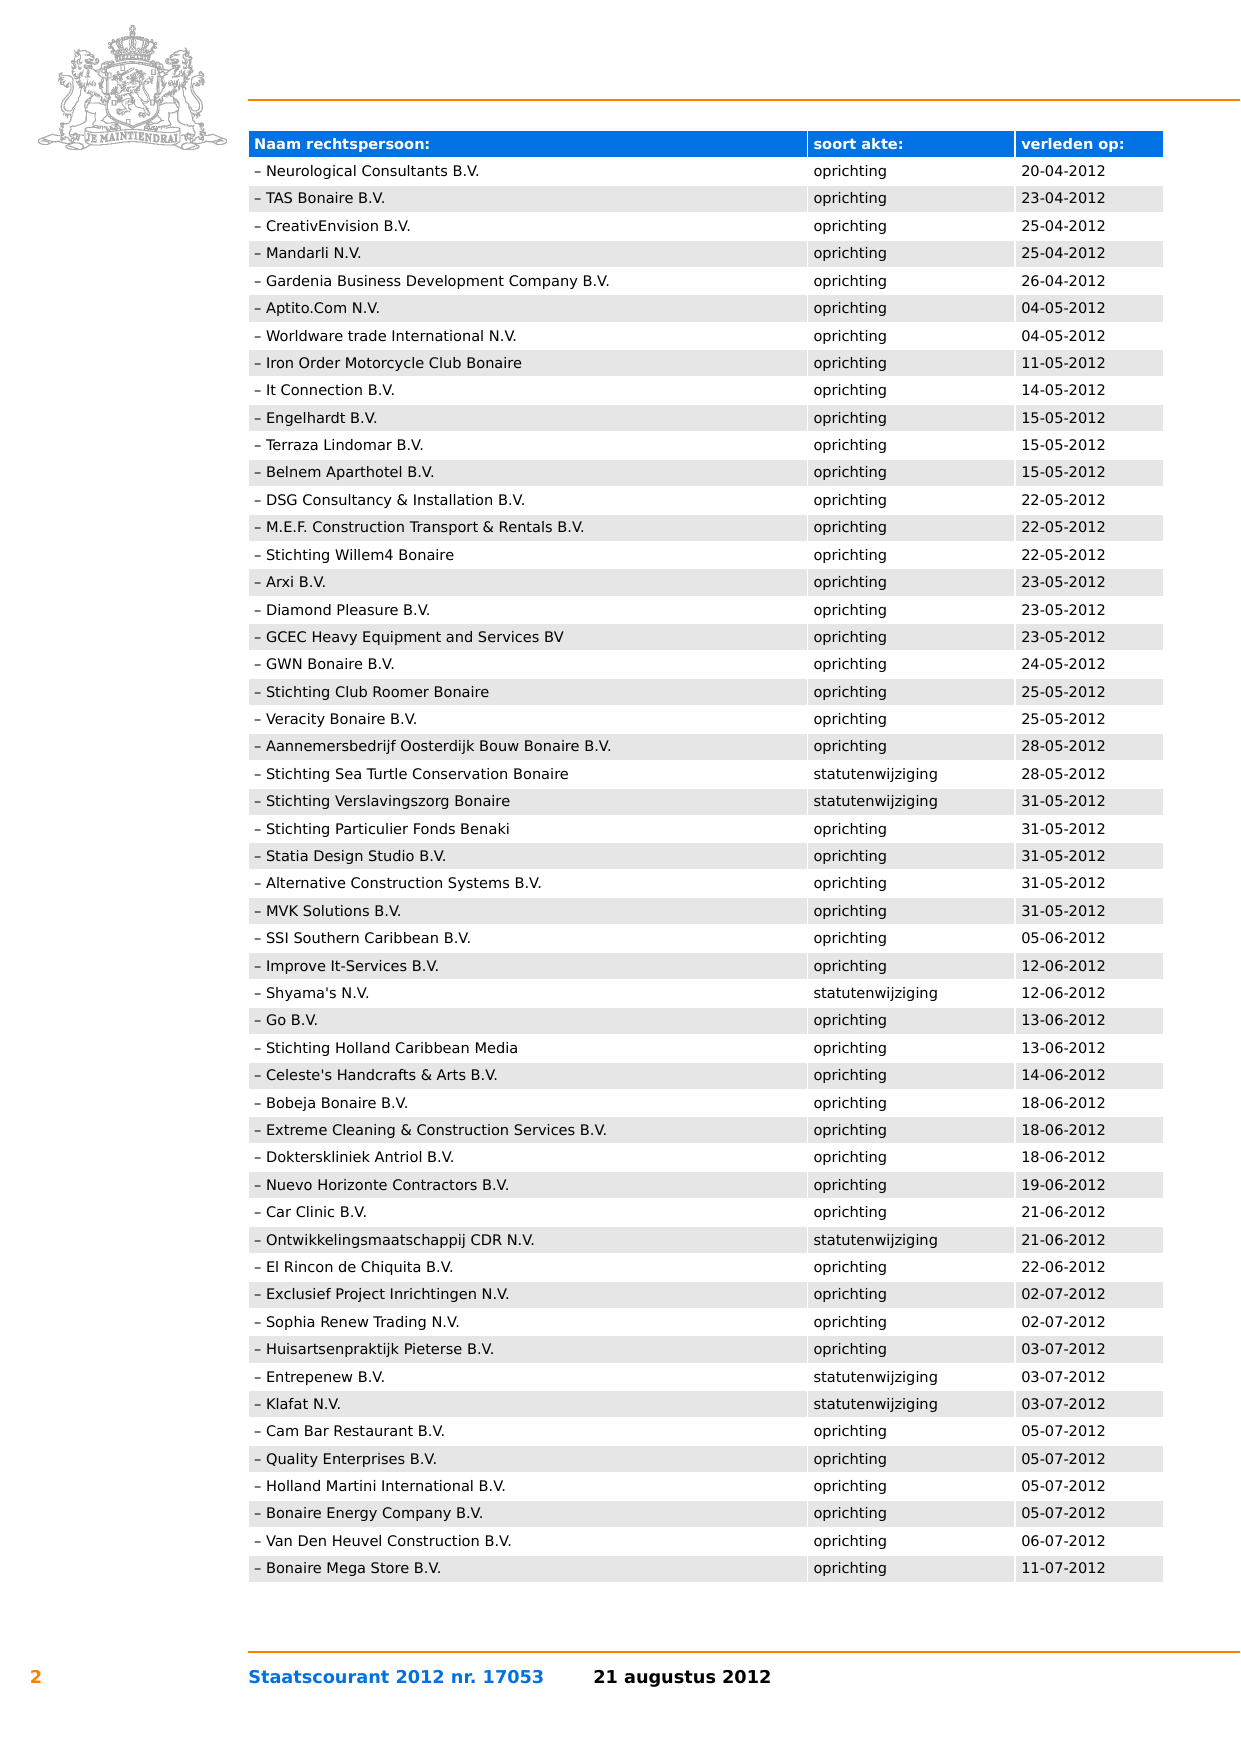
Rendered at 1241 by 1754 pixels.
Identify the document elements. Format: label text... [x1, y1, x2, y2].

table_cell 23-04-2012 [1016, 186, 1163, 212]
table_cell statutenwijziging [808, 1227, 1014, 1253]
table_cell 21-06-2012 [1016, 1199, 1163, 1226]
table_cell statutenwijziging [808, 980, 1014, 1007]
table_cell oprichting [808, 1473, 1014, 1500]
table_cell 31-05-2012 [1016, 843, 1163, 869]
table_cell – M.E.F. Construction Transport & Rentals B.V. [249, 515, 807, 541]
table_cell oprichting [808, 1501, 1014, 1527]
table_cell 02-07-2012 [1016, 1309, 1163, 1335]
table_cell – Klafat N.V. [249, 1391, 807, 1417]
table_cell oprichting [808, 1282, 1014, 1308]
table_cell – Engelhardt B.V. [249, 405, 807, 431]
table_cell statutenwijziging [808, 1364, 1014, 1390]
table_cell – Ontwikkelingsmaatschappij CDR N.V. [249, 1227, 807, 1253]
table_cell oprichting [808, 1063, 1014, 1089]
table_cell – Extreme Cleaning & Construction Services B.V. [249, 1117, 807, 1143]
table_cell oprichting [808, 158, 1014, 185]
table_cell oprichting [808, 268, 1014, 294]
table_cell – Stichting Verslavingszorg Bonaire [249, 789, 807, 815]
table_cell oprichting [808, 1117, 1014, 1143]
table_cell – Celeste's Handcrafts & Arts B.V. [249, 1063, 807, 1089]
table_cell 28-05-2012 [1016, 734, 1163, 760]
table_cell – El Rincon de Chiquita B.V. [249, 1254, 807, 1281]
table_cell oprichting [808, 460, 1014, 486]
table_cell 25-05-2012 [1016, 679, 1163, 705]
table_cell oprichting [808, 706, 1014, 733]
table_cell 26-04-2012 [1016, 268, 1163, 294]
table_cell 12-06-2012 [1016, 980, 1163, 1007]
table_cell oprichting [808, 542, 1014, 568]
table_cell – DSG Consultancy & Installation B.V. [249, 487, 807, 513]
table_cell – Stichting Club Roomer Bonaire [249, 679, 807, 705]
table_cell 18-06-2012 [1016, 1145, 1163, 1171]
table_header verleden op: [1016, 131, 1163, 157]
table_cell 22-05-2012 [1016, 487, 1163, 513]
table_cell 23-05-2012 [1016, 569, 1163, 596]
table_cell oprichting [808, 1528, 1014, 1554]
table_cell – Cam Bar Restaurant B.V. [249, 1419, 807, 1445]
table_cell 31-05-2012 [1016, 789, 1163, 815]
table_cell – Alternative Construction Systems B.V. [249, 871, 807, 897]
table_cell – Dokterskliniek Antriol B.V. [249, 1145, 807, 1171]
table_cell 22-05-2012 [1016, 542, 1163, 568]
table_cell – Quality Enterprises B.V. [249, 1446, 807, 1472]
picture [38, 25, 227, 150]
table_cell oprichting [808, 651, 1014, 678]
table_cell 23-05-2012 [1016, 597, 1163, 623]
table_cell oprichting [808, 1172, 1014, 1198]
table_cell – Stichting Particulier Fonds Benaki [249, 816, 807, 842]
table_cell 22-06-2012 [1016, 1254, 1163, 1281]
table_cell oprichting [808, 515, 1014, 541]
table_cell – CreativEnvision B.V. [249, 213, 807, 239]
table_cell 18-06-2012 [1016, 1117, 1163, 1143]
table_cell oprichting [808, 405, 1014, 431]
table_cell statutenwijziging [808, 761, 1014, 787]
table_cell 14-06-2012 [1016, 1063, 1163, 1089]
table_cell oprichting [808, 953, 1014, 979]
table_header Naam rechtspersoon: [249, 131, 807, 157]
table_cell 03-07-2012 [1016, 1336, 1163, 1363]
table_cell – Car Clinic B.V. [249, 1199, 807, 1226]
table_cell – Go B.V. [249, 1008, 807, 1034]
table_cell – SSI Southern Caribbean B.V. [249, 925, 807, 952]
table_cell 06-07-2012 [1016, 1528, 1163, 1554]
table_cell oprichting [808, 1336, 1014, 1363]
table_cell 05-07-2012 [1016, 1501, 1163, 1527]
table_cell oprichting [808, 213, 1014, 239]
table_cell oprichting [808, 1309, 1014, 1335]
table_cell – Shyama's N.V. [249, 980, 807, 1007]
table_cell 15-05-2012 [1016, 460, 1163, 486]
table_cell oprichting [808, 569, 1014, 596]
table_cell oprichting [808, 186, 1014, 212]
table_cell 05-06-2012 [1016, 925, 1163, 952]
table_cell oprichting [808, 323, 1014, 349]
table_cell oprichting [808, 1145, 1014, 1171]
table_cell 28-05-2012 [1016, 761, 1163, 787]
table_cell oprichting [808, 1419, 1014, 1445]
table_cell oprichting [808, 1090, 1014, 1116]
table_cell – Van Den Heuvel Construction B.V. [249, 1528, 807, 1554]
table_cell 31-05-2012 [1016, 816, 1163, 842]
table_cell – Stichting Willem4 Bonaire [249, 542, 807, 568]
table_cell oprichting [808, 898, 1014, 924]
table_cell oprichting [808, 734, 1014, 760]
table_cell – Mandarli N.V. [249, 241, 807, 267]
table_cell oprichting [808, 624, 1014, 650]
table_cell oprichting [808, 241, 1014, 267]
table_cell 25-04-2012 [1016, 241, 1163, 267]
table_cell 13-06-2012 [1016, 1035, 1163, 1061]
table_cell oprichting [808, 295, 1014, 322]
table_cell – Gardenia Business Development Company B.V. [249, 268, 807, 294]
table_cell 18-06-2012 [1016, 1090, 1163, 1116]
table_cell – Arxi B.V. [249, 569, 807, 596]
table_header soort akte: [808, 131, 1014, 157]
table_cell 03-07-2012 [1016, 1391, 1163, 1417]
table_cell – Belnem Aparthotel B.V. [249, 460, 807, 486]
table_cell – Worldware trade International N.V. [249, 323, 807, 349]
table_cell – Exclusief Project Inrichtingen N.V. [249, 1282, 807, 1308]
table_cell 11-05-2012 [1016, 350, 1163, 376]
table_cell oprichting [808, 816, 1014, 842]
table_cell oprichting [808, 1556, 1014, 1582]
table_cell 31-05-2012 [1016, 898, 1163, 924]
table_cell – Improve It-Services B.V. [249, 953, 807, 979]
table_cell – Holland Martini International B.V. [249, 1473, 807, 1500]
table_cell oprichting [808, 1446, 1014, 1472]
table_cell – Iron Order Motorcycle Club Bonaire [249, 350, 807, 376]
table_cell – It Connection B.V. [249, 378, 807, 404]
table_cell 02-07-2012 [1016, 1282, 1163, 1308]
table_cell 05-07-2012 [1016, 1446, 1163, 1472]
table_cell – Aptito.Com N.V. [249, 295, 807, 322]
table_cell oprichting [808, 843, 1014, 869]
table_cell – Huisartsenpraktijk Pieterse B.V. [249, 1336, 807, 1363]
table_cell 19-06-2012 [1016, 1172, 1163, 1198]
table_cell 11-07-2012 [1016, 1556, 1163, 1582]
table_cell 15-05-2012 [1016, 405, 1163, 431]
table_cell – Bonaire Mega Store B.V. [249, 1556, 807, 1582]
table_cell – Terraza Lindomar B.V. [249, 432, 807, 459]
table_cell – Statia Design Studio B.V. [249, 843, 807, 869]
table_cell – TAS Bonaire B.V. [249, 186, 807, 212]
table_cell 14-05-2012 [1016, 378, 1163, 404]
table_cell 24-05-2012 [1016, 651, 1163, 678]
table_cell – Bobeja Bonaire B.V. [249, 1090, 807, 1116]
table_cell 25-05-2012 [1016, 706, 1163, 733]
table_cell oprichting [808, 1008, 1014, 1034]
table_cell 23-05-2012 [1016, 624, 1163, 650]
table_cell 13-06-2012 [1016, 1008, 1163, 1034]
table_cell oprichting [808, 350, 1014, 376]
table_cell oprichting [808, 871, 1014, 897]
table_cell – Neurological Consultants B.V. [249, 158, 807, 185]
table_cell 25-04-2012 [1016, 213, 1163, 239]
table_cell – Nuevo Horizonte Contractors B.V. [249, 1172, 807, 1198]
table_cell 05-07-2012 [1016, 1473, 1163, 1500]
table_cell 04-05-2012 [1016, 323, 1163, 349]
table_cell – GCEC Heavy Equipment and Services BV [249, 624, 807, 650]
table_cell 03-07-2012 [1016, 1364, 1163, 1390]
table_cell 31-05-2012 [1016, 871, 1163, 897]
table_cell – Veracity Bonaire B.V. [249, 706, 807, 733]
table_cell statutenwijziging [808, 789, 1014, 815]
table_cell oprichting [808, 679, 1014, 705]
table_cell oprichting [808, 925, 1014, 952]
table_cell 22-05-2012 [1016, 515, 1163, 541]
table_cell oprichting [808, 378, 1014, 404]
table_cell oprichting [808, 487, 1014, 513]
table_cell 21-06-2012 [1016, 1227, 1163, 1253]
table_cell oprichting [808, 432, 1014, 459]
table_cell 20-04-2012 [1016, 158, 1163, 185]
table_cell oprichting [808, 1199, 1014, 1226]
table_cell – Diamond Pleasure B.V. [249, 597, 807, 623]
table_cell 04-05-2012 [1016, 295, 1163, 322]
table_cell oprichting [808, 597, 1014, 623]
table_cell 05-07-2012 [1016, 1419, 1163, 1445]
table_cell statutenwijziging [808, 1391, 1014, 1417]
table_cell – Stichting Sea Turtle Conservation Bonaire [249, 761, 807, 787]
table_cell oprichting [808, 1254, 1014, 1281]
table_cell – Entrepenew B.V. [249, 1364, 807, 1390]
table_cell – Aannemersbedrijf Oosterdijk Bouw Bonaire B.V. [249, 734, 807, 760]
table_cell – Stichting Holland Caribbean Media [249, 1035, 807, 1061]
table_cell – MVK Solutions B.V. [249, 898, 807, 924]
table_cell – GWN Bonaire B.V. [249, 651, 807, 678]
table_cell 12-06-2012 [1016, 953, 1163, 979]
table_cell 15-05-2012 [1016, 432, 1163, 459]
table_cell – Bonaire Energy Company B.V. [249, 1501, 807, 1527]
table_cell – Sophia Renew Trading N.V. [249, 1309, 807, 1335]
table_cell oprichting [808, 1035, 1014, 1061]
